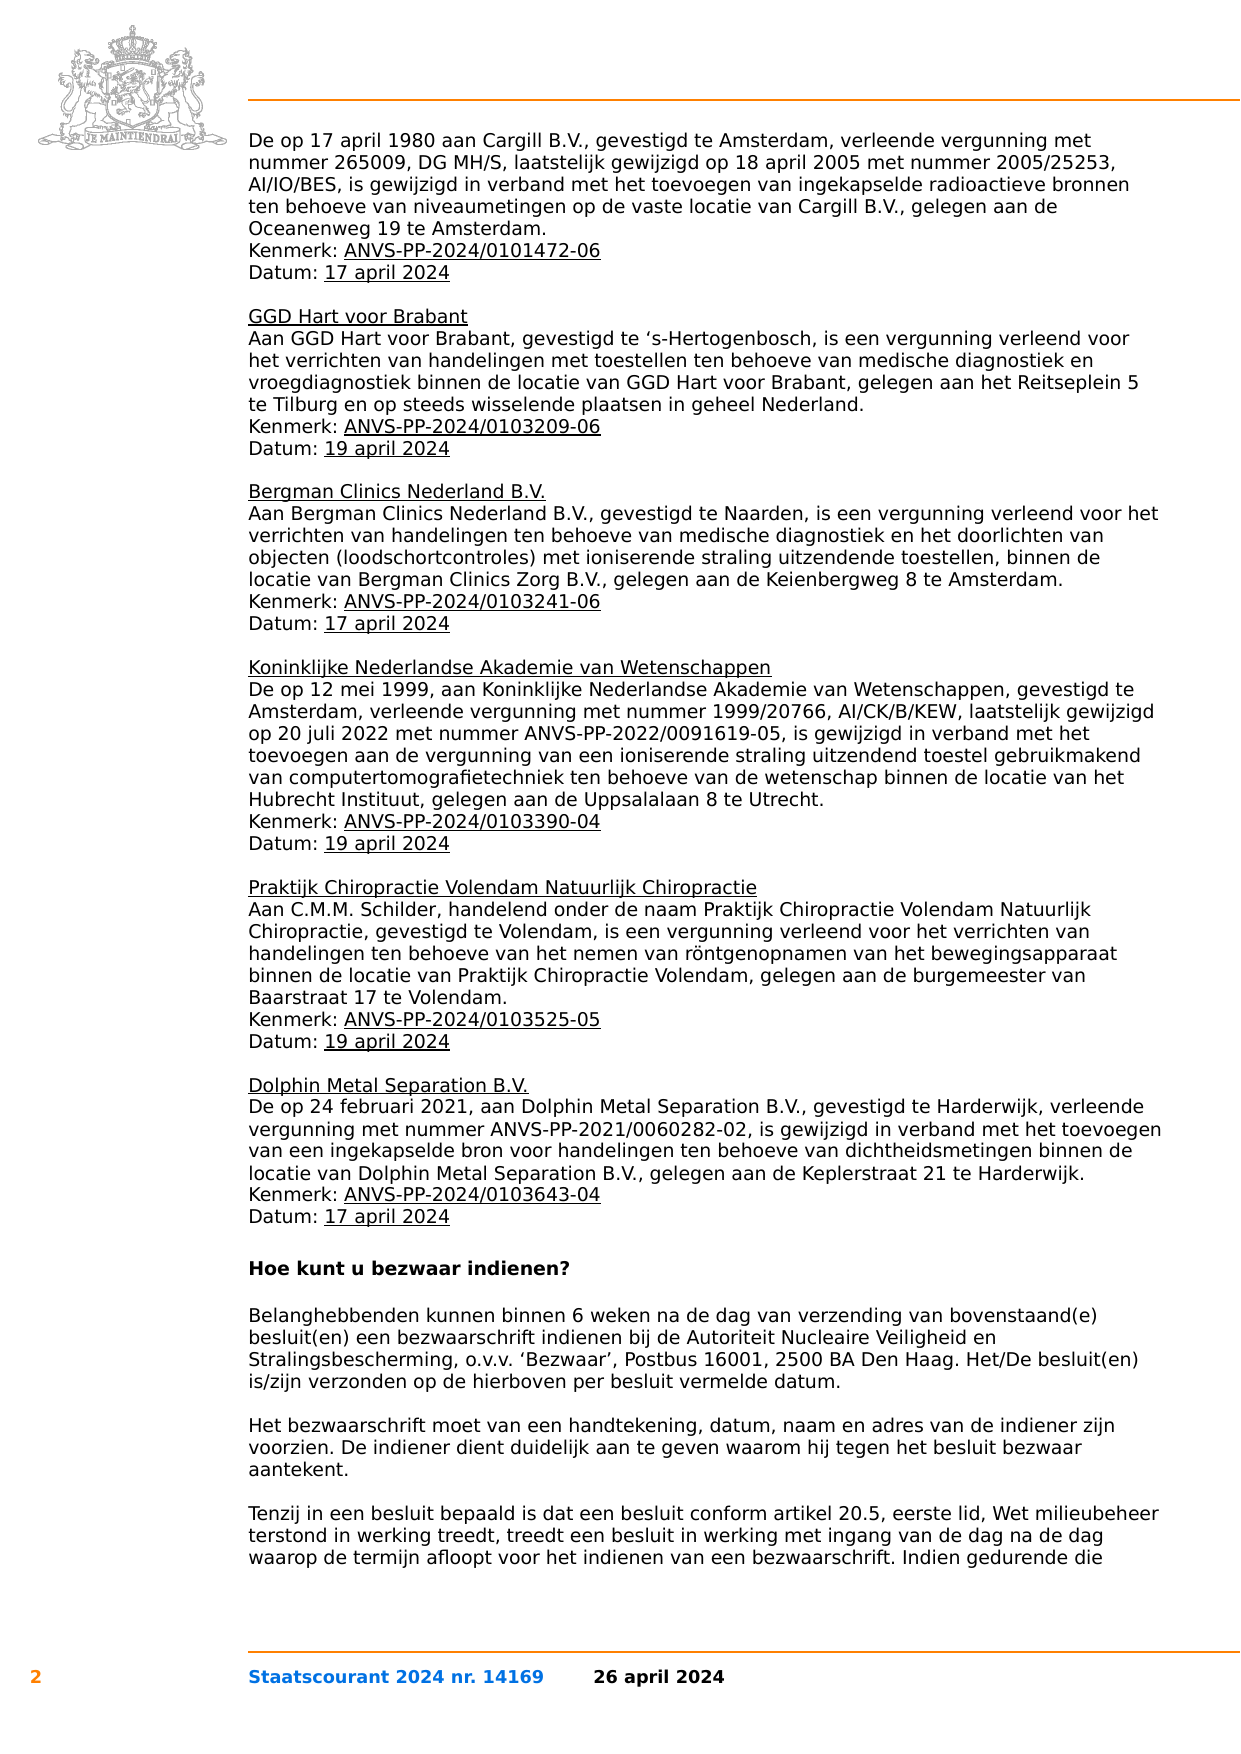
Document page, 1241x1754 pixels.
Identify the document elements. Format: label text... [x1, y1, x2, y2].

text Aan Bergman Clinics Nederland B.V., gevestigd te Naarden, is een vergunning verleend voor het verrichten van handelingen ten behoeve van medische diagnostiek en het doorlichten van objecten (loodschortcontroles) met ioniserende straling uitzendende toestellen, binnen de locatie van Bergman Clinics Zorg B.V., gelegen aan de Keienbergweg 8 te Amsterdam. [248, 503, 1163, 591]
text Koninklijke Nederlandse Akademie van Wetenschappen [248, 657, 1163, 679]
text De op 24 februari 2021, aan Dolphin Metal Separation B.V., gevestigd te Harderwijk, verleende vergunning met nummer ANVS-PP-2021/0060282-02, is gewijzigd in verband met het toevoegen van een ingekapselde bron voor handelingen ten behoeve van dichtheidsmetingen binnen de locatie van Dolphin Metal Separation B.V., gelegen aan de Keplerstraat 21 te Harderwijk. [248, 1096, 1163, 1184]
text Bergman Clinics Nederland B.V. [248, 481, 1163, 503]
text Kenmerk: ANVS-PP-2024/0103390-04 [248, 811, 1163, 833]
text Datum: 17 april 2024 [248, 1206, 1163, 1228]
picture [38, 25, 227, 150]
text Datum: 19 april 2024 [248, 437, 1163, 459]
text Dolphin Metal Separation B.V. [248, 1074, 1163, 1096]
text Datum: 19 april 2024 [248, 1031, 1163, 1053]
subtitle Hoe kunt u bezwaar indienen? [248, 1258, 1163, 1280]
text Kenmerk: ANVS-PP-2024/0103525-05 [248, 1009, 1163, 1031]
text Tenzij in een besluit bepaald is dat een besluit conform artikel 20.5, eerste lid, Wet milieubeheer terstond in werking treedt, treedt een besluit in werking met ingang van de dag na de dag waarop de termijn afloopt voor het indienen van een bezwaarschrift. Indien gedurende die [248, 1503, 1163, 1569]
text GGD Hart voor Brabant [248, 306, 1163, 328]
text Kenmerk: ANVS-PP-2024/0103241-06 [248, 591, 1163, 613]
text Praktijk Chiropractie Volendam Natuurlijk Chiropractie [248, 877, 1163, 899]
text De op 17 april 1980 aan Cargill B.V., gevestigd te Amsterdam, verleende vergunning met nummer 265009, DG MH/S, laatstelijk gewijzigd op 18 april 2005 met nummer 2005/25253, AI/IO/BES, is gewijzigd in verband met het toevoegen van ingekapselde radioactieve bronnen ten behoeve van niveaumetingen op de vaste locatie van Cargill B.V., gelegen aan de Oceanenweg 19 te Amsterdam. [248, 130, 1163, 240]
text Het bezwaarschrift moet van een handtekening, datum, naam en adres van de indiener zijn voorzien. De indiener dient duidelijk aan te geven waarom hij tegen het besluit bezwaar aantekent. [248, 1415, 1163, 1481]
text Aan C.M.M. Schilder, handelend onder de naam Praktijk Chiropractie Volendam Natuurlijk Chiropractie, gevestigd te Volendam, is een vergunning verleend voor het verrichten van handelingen ten behoeve van het nemen van röntgenopnamen van het bewegingsapparaat binnen de locatie van Praktijk Chiropractie Volendam, gelegen aan de burgemeester van Baarstraat 17 te Volendam. [248, 899, 1163, 1009]
text Aan GGD Hart voor Brabant, gevestigd te ‘s-Hertogenbosch, is een vergunning verleend voor het verrichten van handelingen met toestellen ten behoeve van medische diagnostiek en vroegdiagnostiek binnen de locatie van GGD Hart voor Brabant, gelegen aan het Reitseplein 5 te Tilburg en op steeds wisselende plaatsen in geheel Nederland. [248, 328, 1163, 416]
text Belanghebbenden kunnen binnen 6 weken na de dag van verzending van bovenstaand(e) besluit(en) een bezwaarschrift indienen bij de Autoriteit Nucleaire Veiligheid en Stralingsbescherming, o.v.v. ‘Bezwaar’, Postbus 16001, 2500 BA Den Haag. Het/De besluit(en) is/zijn verzonden op de hierboven per besluit vermelde datum. [248, 1305, 1163, 1393]
text Kenmerk: ANVS-PP-2024/0103209-06 [248, 416, 1163, 437]
text Datum: 19 april 2024 [248, 833, 1163, 855]
text Datum: 17 april 2024 [248, 262, 1163, 284]
text Kenmerk: ANVS-PP-2024/0103643-04 [248, 1184, 1163, 1206]
text De op 12 mei 1999, aan Koninklijke Nederlandse Akademie van Wetenschappen, gevestigd te Amsterdam, verleende vergunning met nummer 1999/20766, AI/CK/B/KEW, laatstelijk gewijzigd op 20 juli 2022 met nummer ANVS-PP-2022/0091619-05, is gewijzigd in verband met het toevoegen aan de vergunning van een ioniserende straling uitzendend toestel gebruikmakend van computertomografietechniek ten behoeve van de wetenschap binnen de locatie van het Hubrecht Instituut, gelegen aan de Uppsalalaan 8 te Utrecht. [248, 679, 1163, 811]
text Kenmerk: ANVS-PP-2024/0101472-06 [248, 240, 1163, 262]
text Datum: 17 april 2024 [248, 613, 1163, 635]
